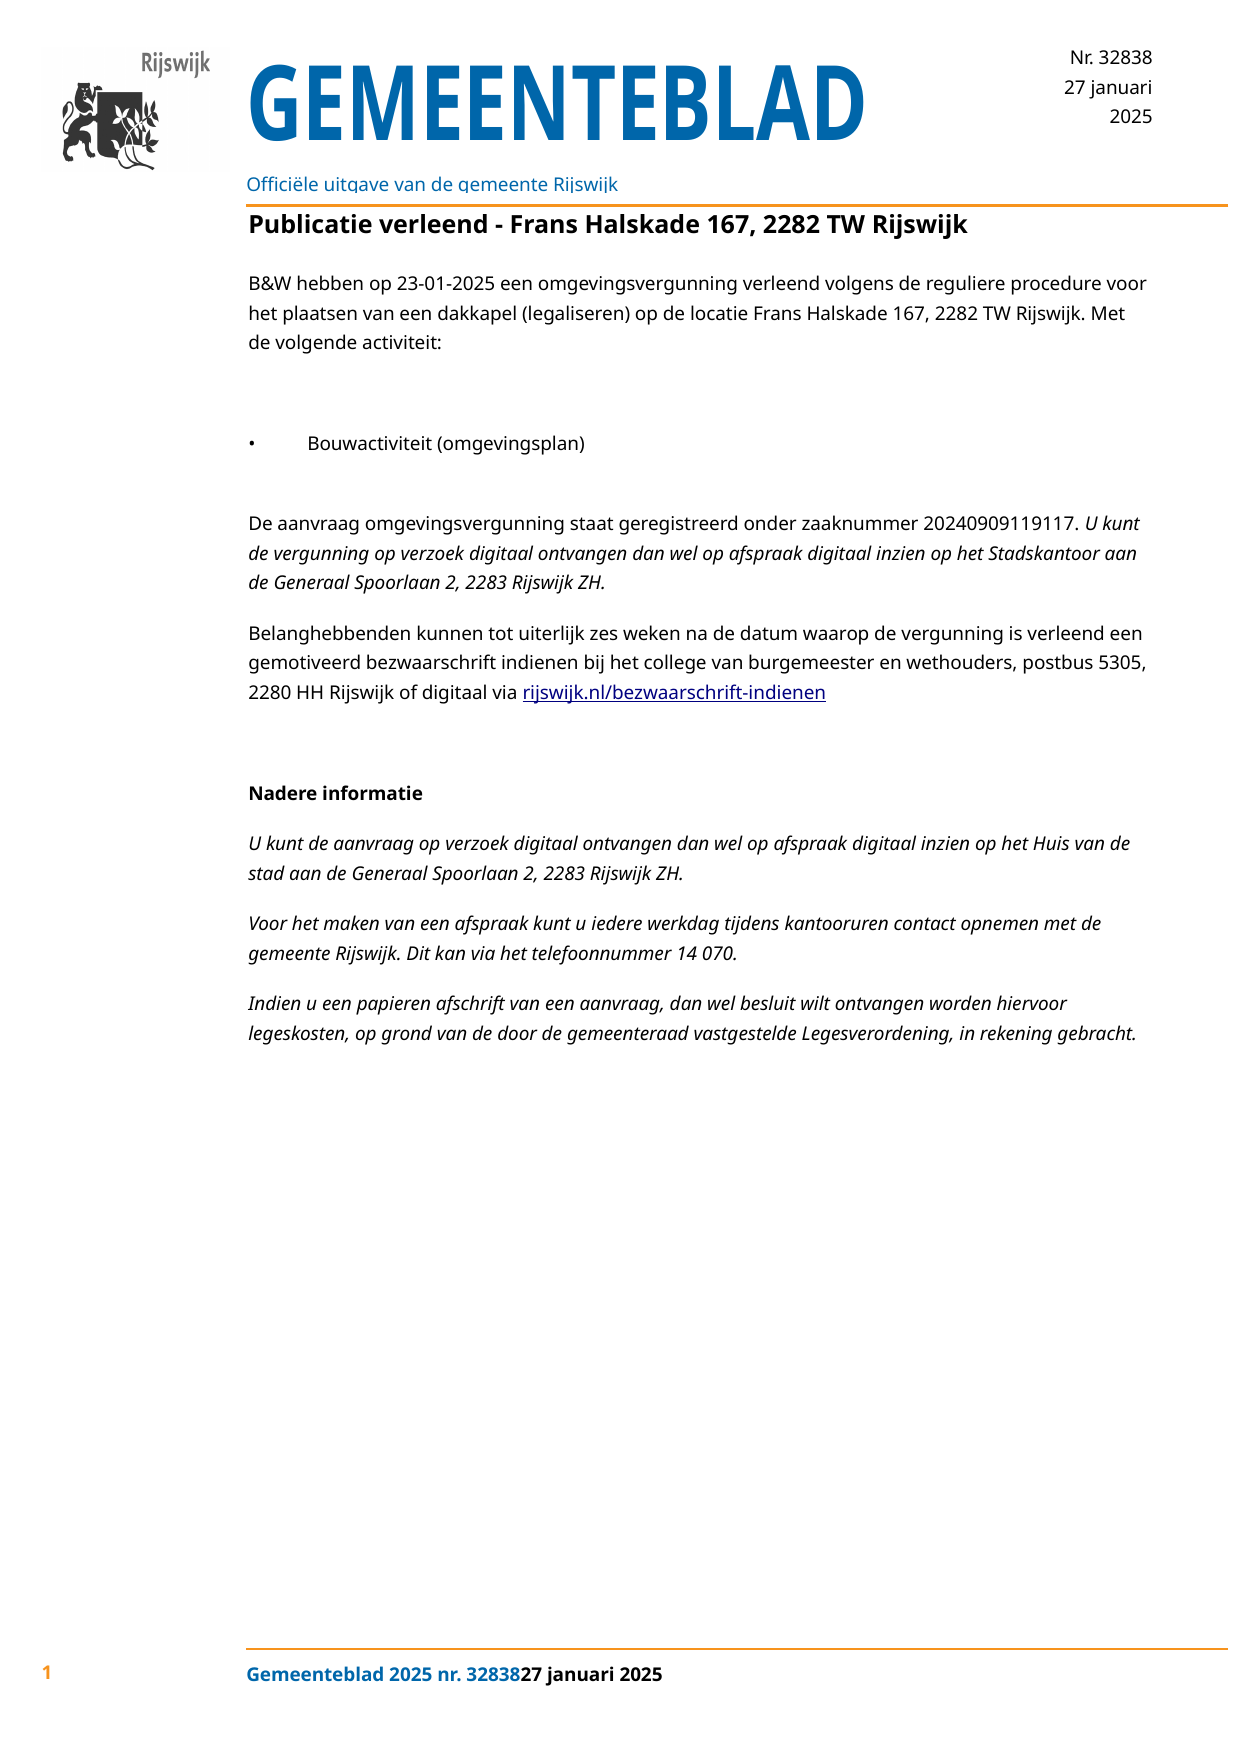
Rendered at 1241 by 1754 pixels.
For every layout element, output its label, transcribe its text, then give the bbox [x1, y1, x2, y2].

text U kunt de aanvraag op verzoek digitaal ontvangen dan wel op afspraak digitaal inzien op het Huis van de stad aan de Generaal Spoorlaan 2, 2283 Rijswijk ZH. [248, 830, 1152, 886]
text Publicatie verleend - Frans Halskade 167, 2282 TW Rijswijk [248, 207, 1152, 241]
picture [41, 47, 231, 172]
text Voor het maken van een afspraak kunt u iedere werkdag tijdens kantooruren contact opnemen met de gemeente Rijswijk. Dit kan via het telefoonnummer 14 070. [248, 910, 1152, 966]
text Belanghebbenden kunnen tot uiterlijk zes weken na de datum waarop de vergunning is verleend een gemotiveerd bezwaarschrift indienen bij het college van burgemeester en wethouders, postbus 5305, 2280 HH Rijswijk of digitaal via rijswijk.nl/bezwaarschrift-indienen [248, 620, 1152, 705]
text Nadere informatie [248, 780, 1152, 806]
text De aanvraag omgevingsvergunning staat geregistreerd onder zaaknummer 20240909119117. U kunt de vergunning op verzoek digitaal ontvangen dan wel op afspraak digitaal inzien op het Stadskantoor aan de Generaal Spoorlaan 2, 2283 Rijswijk ZH. [248, 510, 1152, 595]
text Indien u een papieren afschrift van een aanvraag, dan wel besluit wilt ontvangen worden hiervoor legeskosten, op grond van de door de gemeenteraad vastgestelde Legesverordening, in rekening gebracht. [248, 990, 1152, 1046]
text B&W hebben op 23-01-2025 een omgevingsvergunning verleend volgens de reguliere procedure voor het plaatsen van een dakkapel (legaliseren) op de locatie Frans Halskade 167, 2282 TW Rijswijk. Met de volgende activiteit: [248, 270, 1152, 355]
list Bouwactiviteit (omgevingsplan) [248, 430, 1152, 456]
